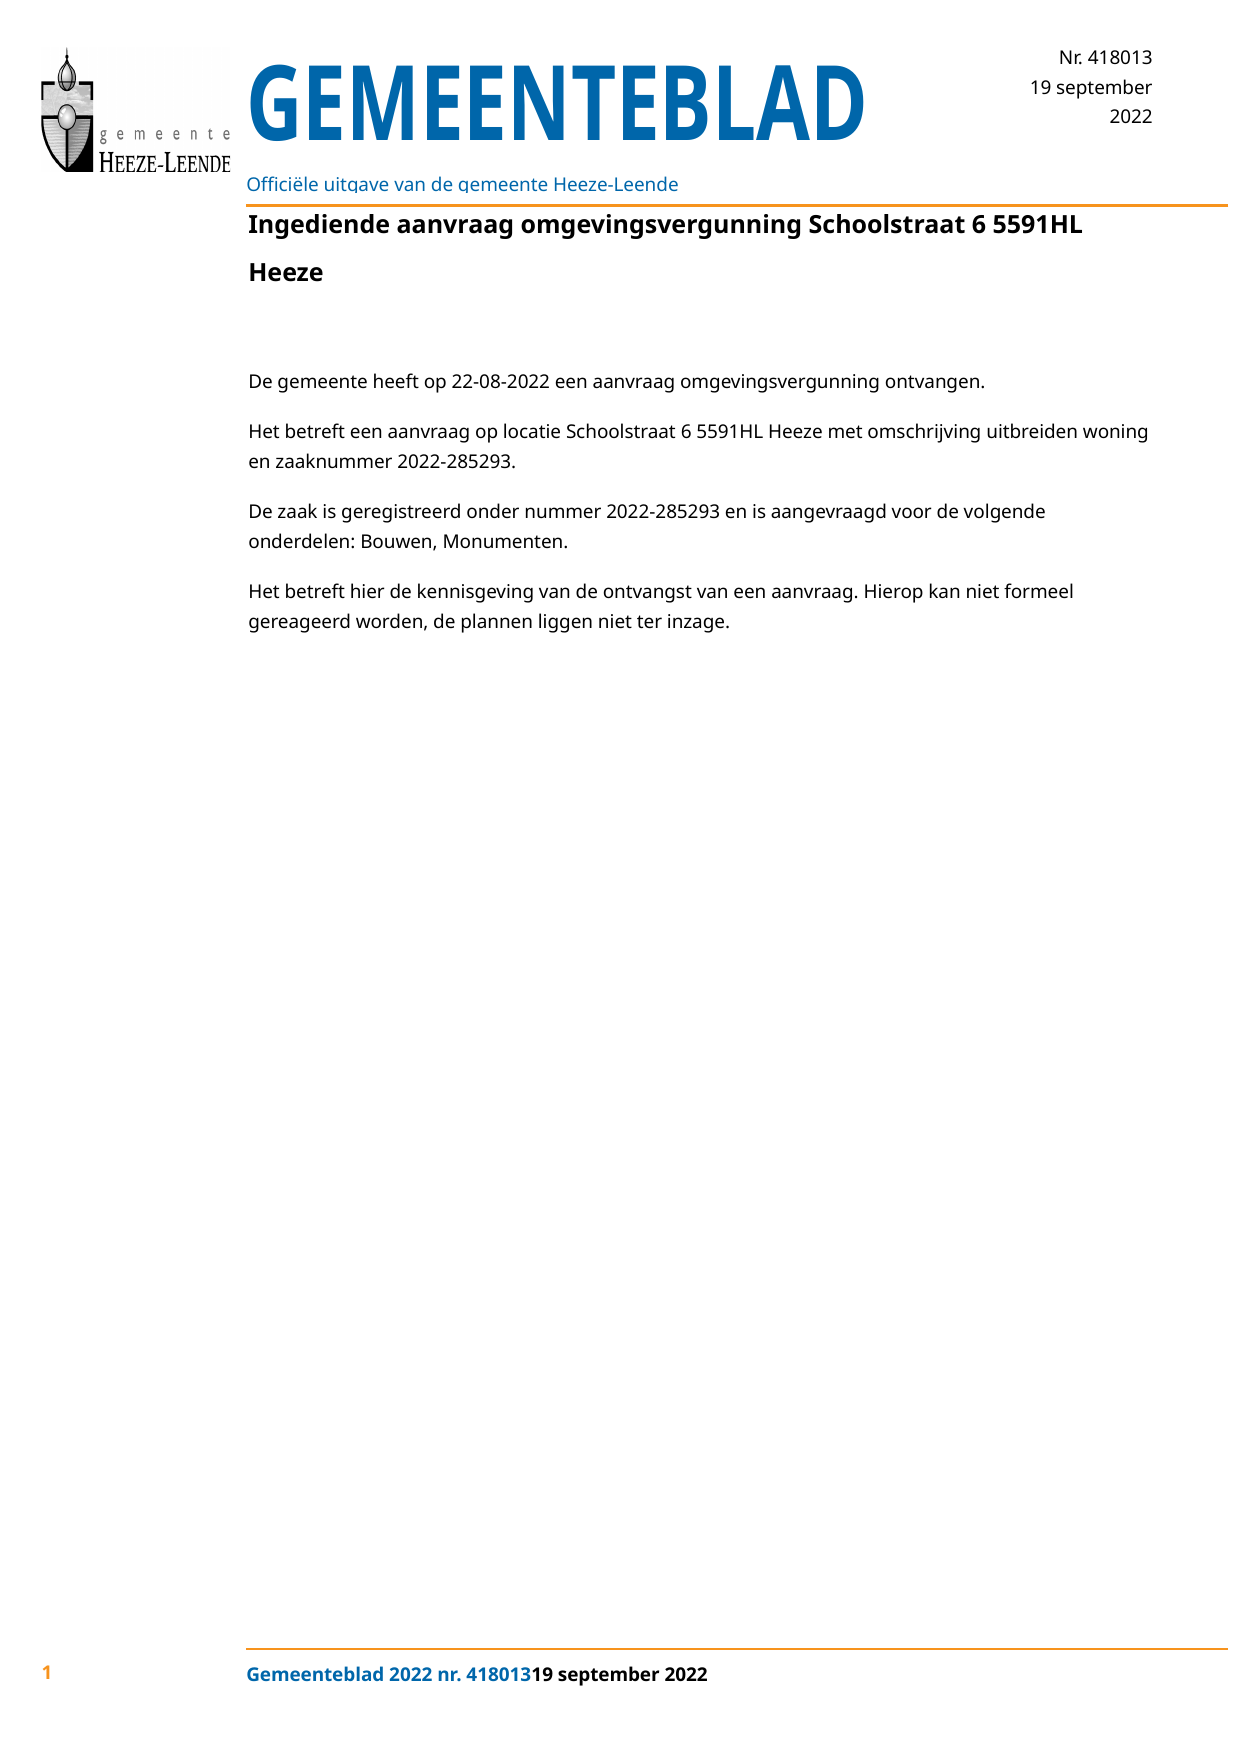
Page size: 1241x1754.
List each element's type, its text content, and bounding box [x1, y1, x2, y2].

text De gemeente heeft op 22-08-2022 een aanvraag omgevingsvergunning ontvangen. [248, 368, 1152, 394]
text Het betreft hier de kennisgeving van de ontvangst van een aanvraag. Hierop kan niet formeel gereageerd worden, de plannen liggen niet ter inzage. [248, 579, 1152, 634]
text De zaak is geregistreerd onder nummer 2022-285293 en is aangevraagd voor de volgende onderdelen: Bouwen, Monumenten. [248, 499, 1152, 554]
text Ingediende aanvraag omgevingsvergunning Schoolstraat 6 5591HL Heeze [248, 207, 1152, 288]
text Het betreft een aanvraag op locatie Schoolstraat 6 5591HL Heeze met omschrijving uitbreiden woning en zaaknummer 2022-285293. [248, 419, 1152, 474]
picture [41, 47, 231, 172]
